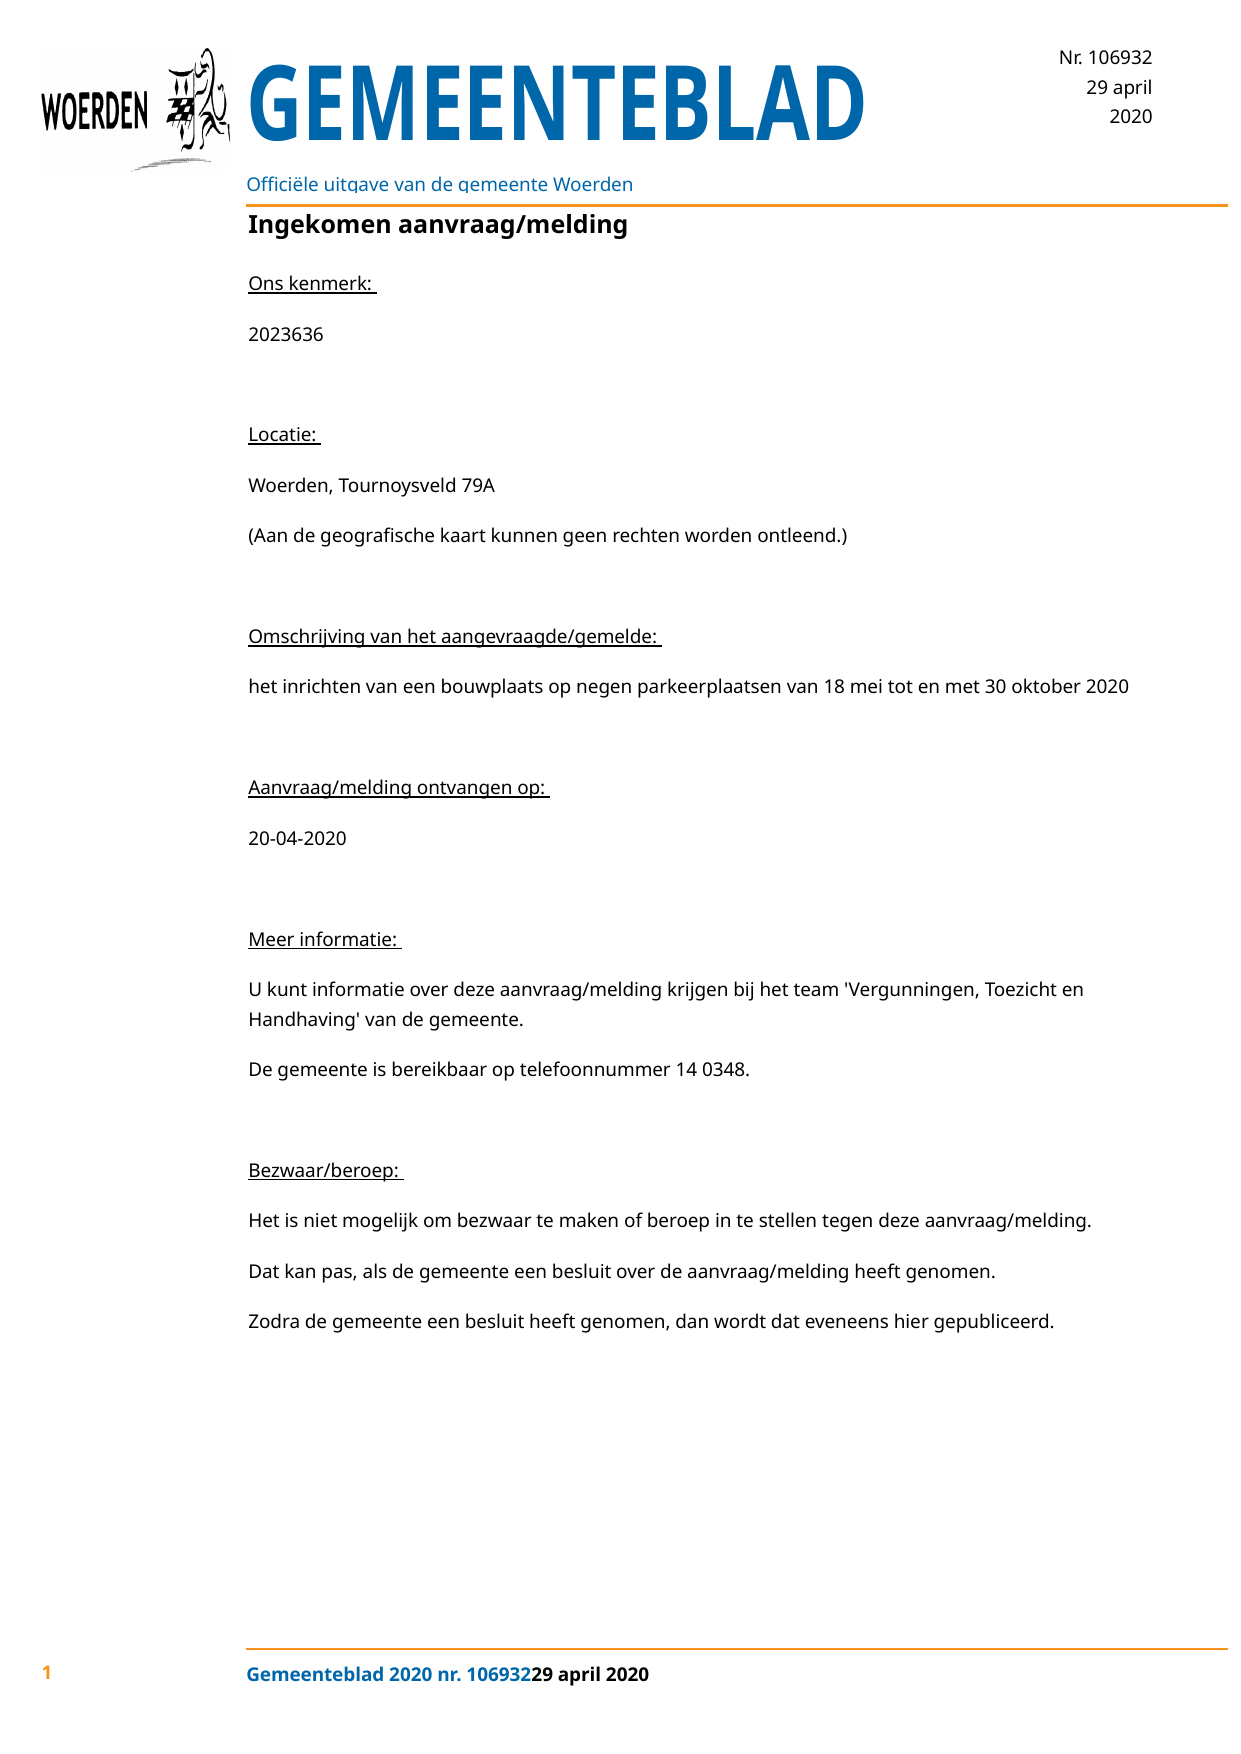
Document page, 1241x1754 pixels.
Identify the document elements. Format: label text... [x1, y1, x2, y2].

text 20-04-2020 [248, 825, 1152, 851]
text Aanvraag/melding ontvangen op: [248, 774, 1152, 800]
text Woerden, Tournoysveld 79A [248, 472, 1152, 498]
text De gemeente is bereikbaar op telefoonnummer 14 0348. [248, 1056, 1152, 1082]
text Het is niet mogelijk om bezwaar te maken of beroep in te stellen tegen deze aanvraag/melding. [248, 1207, 1152, 1233]
picture [41, 47, 231, 172]
text Ingekomen aanvraag/melding [248, 207, 1152, 241]
text Omschrijving van het aangevraagde/gemelde: [248, 623, 1152, 649]
text (Aan de geografische kaart kunnen geen rechten worden ontleend.) [248, 522, 1152, 548]
text U kunt informatie over deze aanvraag/melding krijgen bij het team 'Vergunningen, Toezicht en Handhaving' van de gemeente. [248, 976, 1152, 1031]
text Zodra de gemeente een besluit heeft genomen, dan wordt dat eveneens hier gepubliceerd. [248, 1308, 1152, 1334]
text het inrichten van een bouwplaats op negen parkeerplaatsen van 18 mei tot en met 30 oktober 2020 [248, 674, 1152, 699]
text Bezwaar/beroep: [248, 1157, 1152, 1183]
text Dat kan pas, als de gemeente een besluit over de aanvraag/melding heeft genomen. [248, 1258, 1152, 1283]
text 2023636 [248, 321, 1152, 346]
text Meer informatie: [248, 926, 1152, 951]
text Locatie: [248, 422, 1152, 447]
text Ons kenmerk: [248, 270, 1152, 296]
